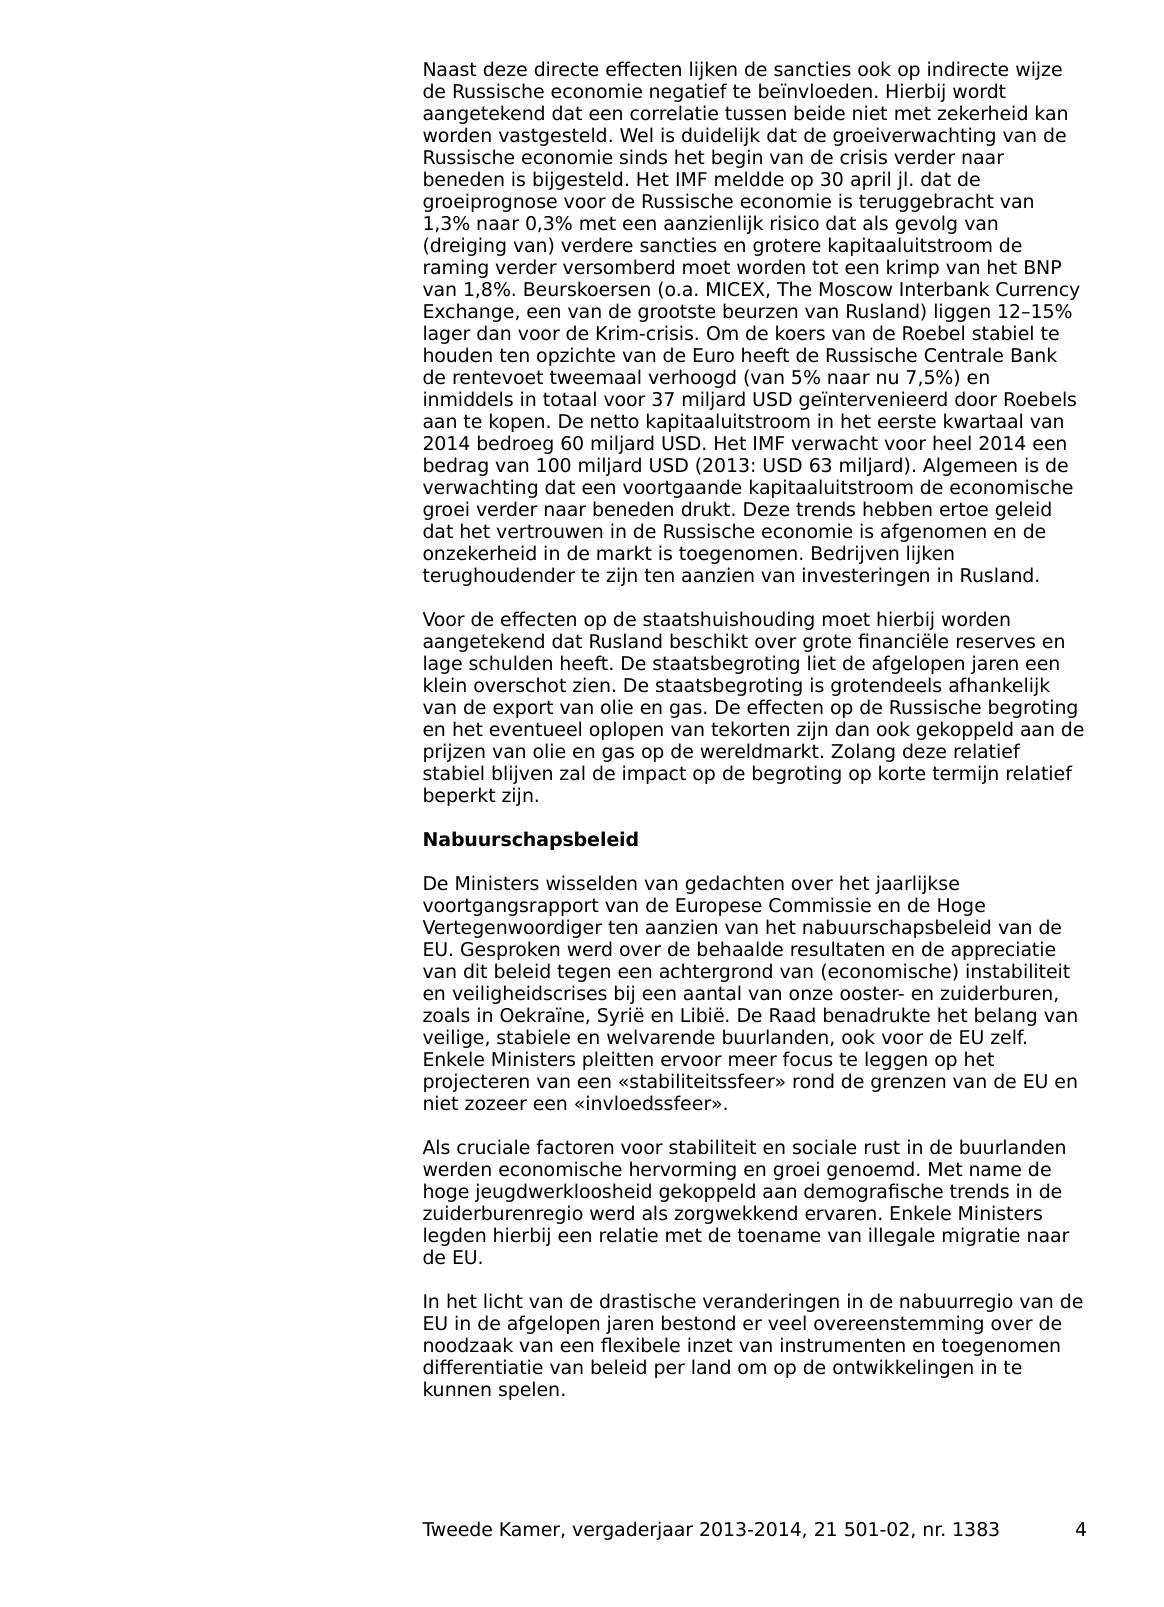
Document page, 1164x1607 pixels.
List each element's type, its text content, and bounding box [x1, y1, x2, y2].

text Naast deze directe effecten lijken de sancties ook op indirecte wijze de Russische economie negatief te beïnvloeden. Hierbij wordt aangetekend dat een correlatie tussen beide niet met zekerheid kan worden vastgesteld. Wel is duidelijk dat de groeiverwachting van de Russische economie sinds het begin van de crisis verder naar beneden is bijgesteld. Het IMF meldde op 30 april jl. dat de groeiprognose voor de Russische economie is teruggebracht van 1,3% naar 0,3% met een aanzienlijk risico dat als gevolg van (dreiging van) verdere sancties en grotere kapitaaluitstroom de raming verder versomberd moet worden tot een krimp van het BNP van 1,8%. Beurskoersen (o.a. MICEX, The Moscow Interbank Currency Exchange, een van de grootste beurzen van Rusland) liggen 12–15% lager dan voor de Krim-crisis. Om de koers van de Roebel stabiel te houden ten opzichte van de Euro heeft de Russische Centrale Bank de rentevoet tweemaal verhoogd (van 5% naar nu 7,5%) en inmiddels in totaal voor 37 miljard USD geïntervenieerd door Roebels aan te kopen. De netto kapitaaluitstroom in het eerste kwartaal van 2014 bedroeg 60 miljard USD. Het IMF verwacht voor heel 2014 een bedrag van 100 miljard USD (2013: USD 63 miljard). Algemeen is de verwachting dat een voortgaande kapitaaluitstroom de economische groei verder naar beneden drukt. Deze trends hebben ertoe geleid dat het vertrouwen in de Russische economie is afgenomen en de onzekerheid in de markt is toegenomen. Bedrijven lijken terughoudender te zijn ten aanzien van investeringen in Rusland. [422, 59, 1087, 587]
text Voor de effecten op de staatshuishouding moet hierbij worden aangetekend dat Rusland beschikt over grote financiële reserves en lage schulden heeft. De staatsbegroting liet de afgelopen jaren een klein overschot zien. De staatsbegroting is grotendeels afhankelijk van de export van olie en gas. De effecten op de Russische begroting en het eventueel oplopen van tekorten zijn dan ook gekoppeld aan de prijzen van olie en gas op de wereldmarkt. Zolang deze relatief stabiel blijven zal de impact op de begroting op korte termijn relatief beperkt zijn. [422, 609, 1087, 807]
text De Ministers wisselden van gedachten over het jaarlijkse voortgangsrapport van de Europese Commissie en de Hoge Vertegenwoordiger ten aanzien van het nabuurschapsbeleid van de EU. Gesproken werd over de behaalde resultaten en de appreciatie van dit beleid tegen een achtergrond van (economische) instabiliteit en veiligheidscrises bij een aantal van onze ooster- en zuiderburen, zoals in Oekraïne, Syrië en Libië. De Raad benadrukte het belang van veilige, stabiele en welvarende buurlanden, ook voor de EU zelf. Enkele Ministers pleitten ervoor meer focus te leggen op het projecteren van een «stabiliteitssfeer» rond de grenzen van de EU en niet zozeer een «invloedssfeer». [422, 873, 1087, 1115]
subtitle Nabuurschapsbeleid [422, 829, 1087, 851]
text Als cruciale factoren voor stabiliteit en sociale rust in de buurlanden werden economische hervorming en groei genoemd. Met name de hoge jeugdwerkloosheid gekoppeld aan demografische trends in de zuiderburenregio werd als zorgwekkend ervaren. Enkele Ministers legden hierbij een relatie met de toename van illegale migratie naar de EU. [422, 1137, 1087, 1269]
text In het licht van de drastische veranderingen in de nabuurregio van de EU in de afgelopen jaren bestond er veel overeenstemming over de noodzaak van een flexibele inzet van instrumenten en toegenomen differentiatie van beleid per land om op de ontwikkelingen in te kunnen spelen. [422, 1291, 1087, 1401]
